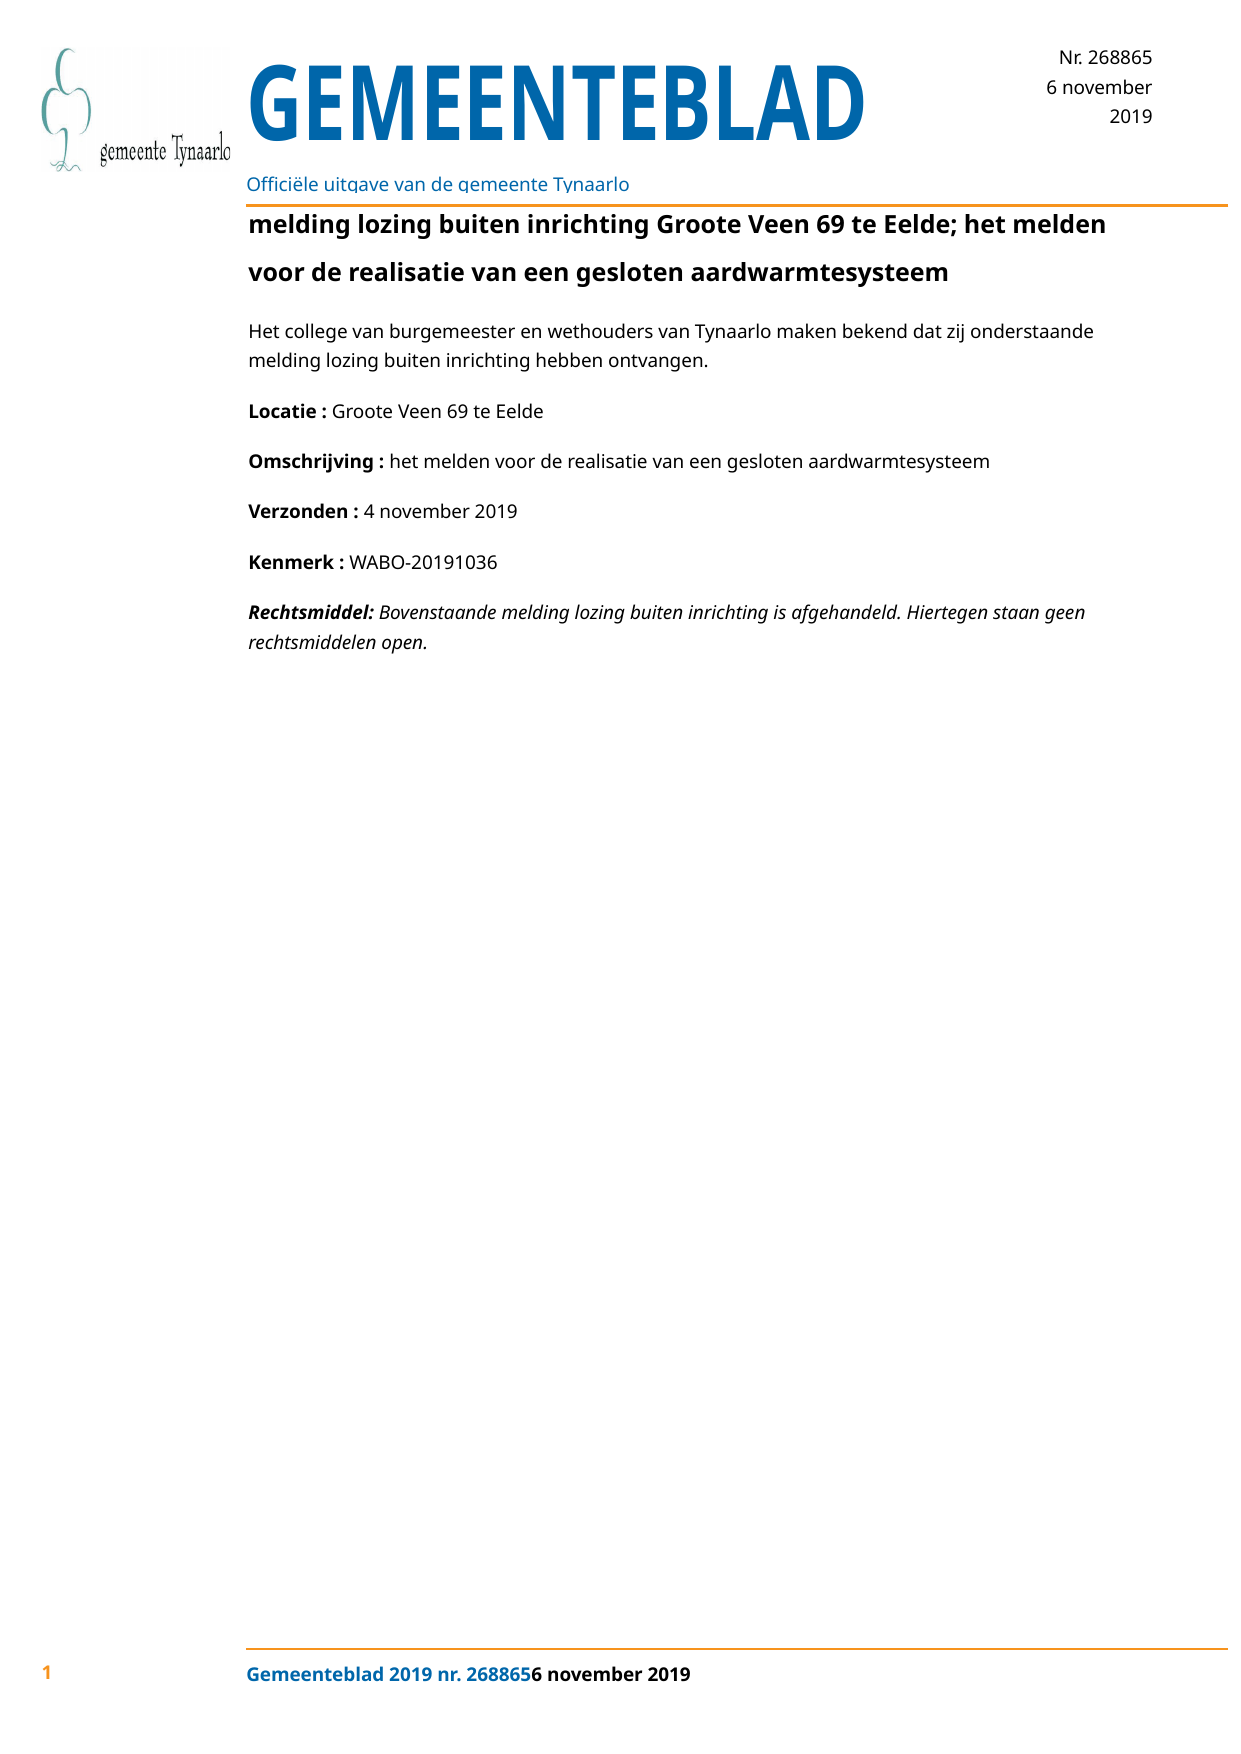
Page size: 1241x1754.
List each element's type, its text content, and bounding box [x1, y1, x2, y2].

text Verzonden : 4 november 2019 [248, 499, 1152, 524]
text melding lozing buiten inrichting Groote Veen 69 te Eelde; het melden voor de realisatie van een gesloten aardwarmtesysteem [248, 207, 1152, 288]
text Omschrijving : het melden voor de realisatie van een gesloten aardwarmtesysteem [248, 448, 1152, 474]
text Locatie : Groote Veen 69 te Eelde [248, 398, 1152, 424]
text Het college van burgemeester en wethouders van Tynaarlo maken bekend dat zij onderstaande melding lozing buiten inrichting hebben ontvangen. [248, 318, 1152, 373]
picture [41, 47, 231, 172]
text Rechtsmiddel: Bovenstaande melding lozing buiten inrichting is afgehandeld. Hiertegen staan geen rechtsmiddelen open. [248, 599, 1152, 655]
text Kenmerk : WABO-20191036 [248, 549, 1152, 575]
